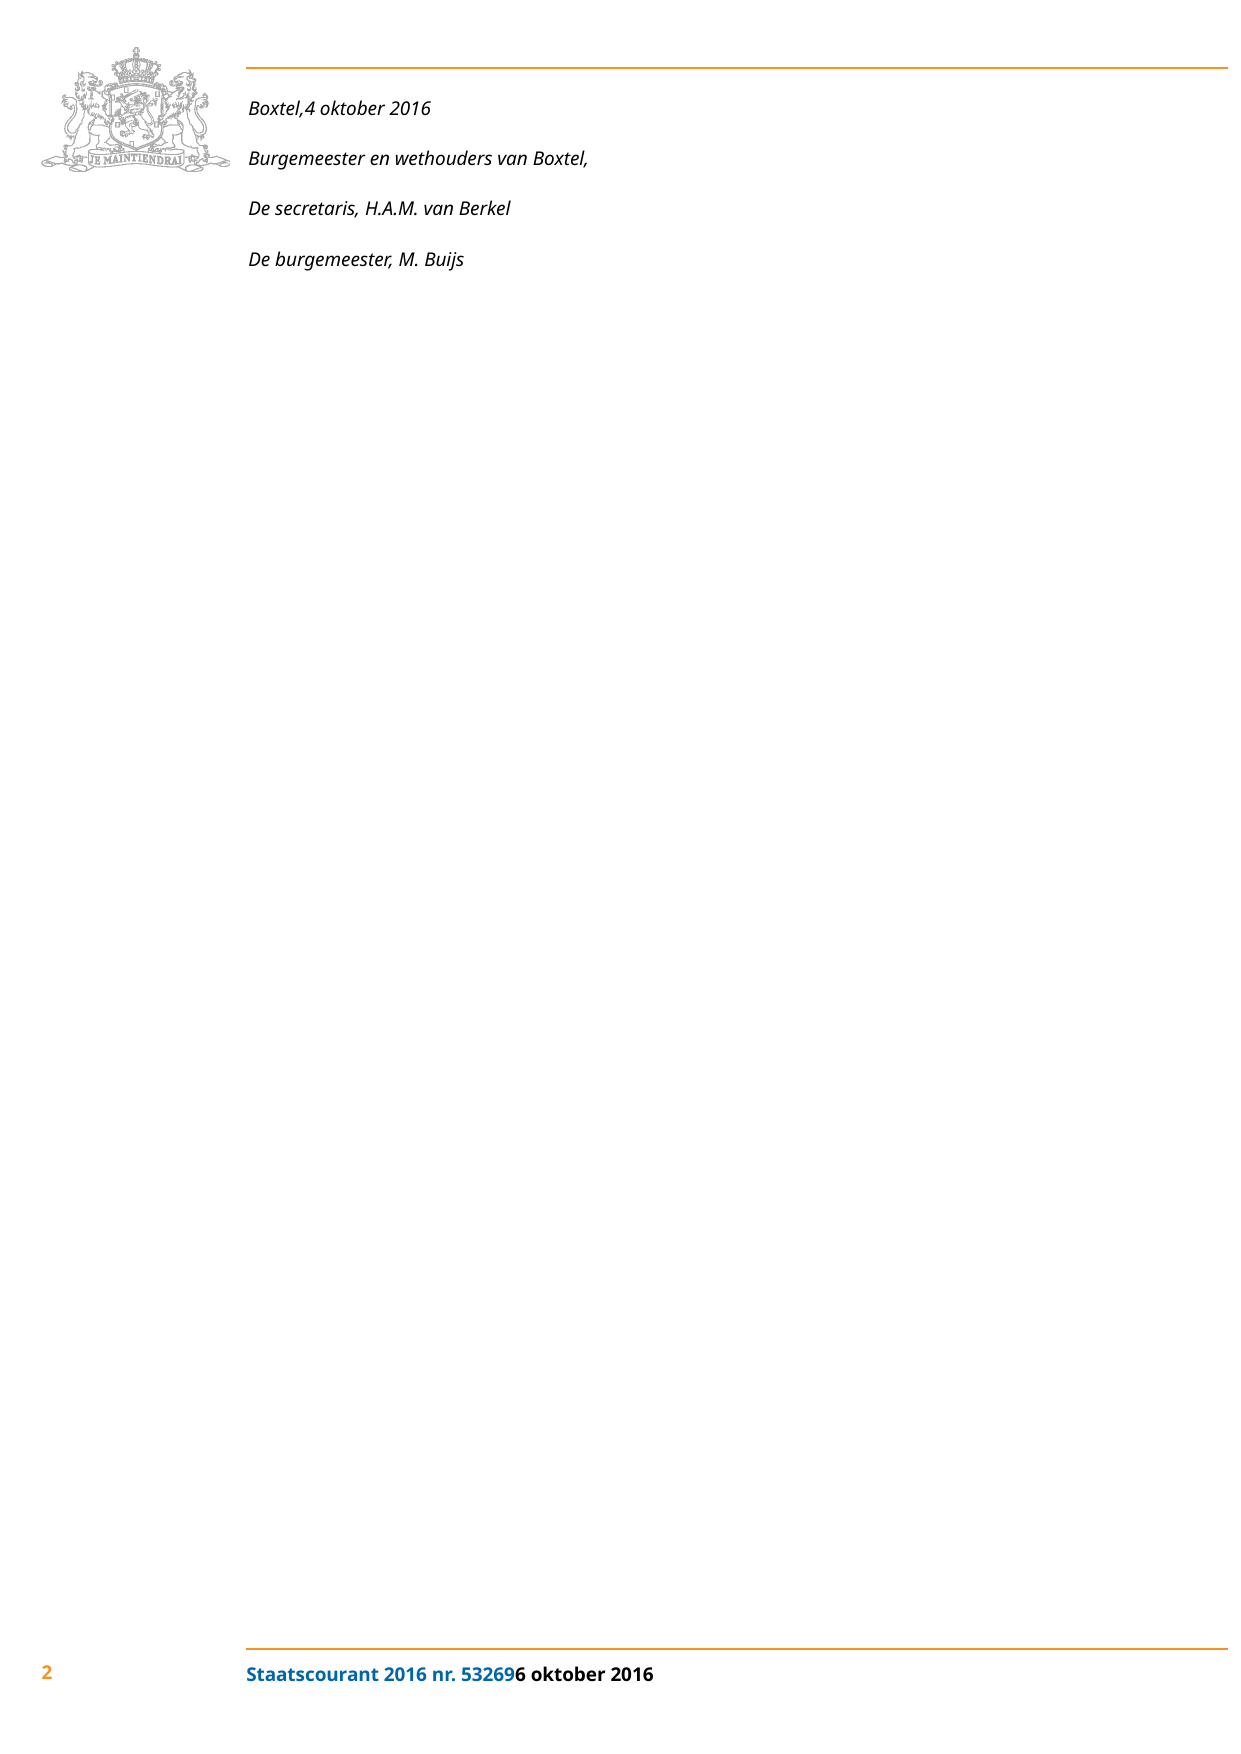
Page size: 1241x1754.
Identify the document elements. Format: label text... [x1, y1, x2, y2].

text De burgemeester, M. Buijs [248, 246, 1152, 272]
text Burgemeester en wethouders van Boxtel, [248, 145, 1152, 171]
picture [41, 47, 231, 172]
text Boxtel,4 oktober 2016 [248, 95, 1152, 121]
text De secretaris, H.A.M. van Berkel [248, 196, 1152, 221]
